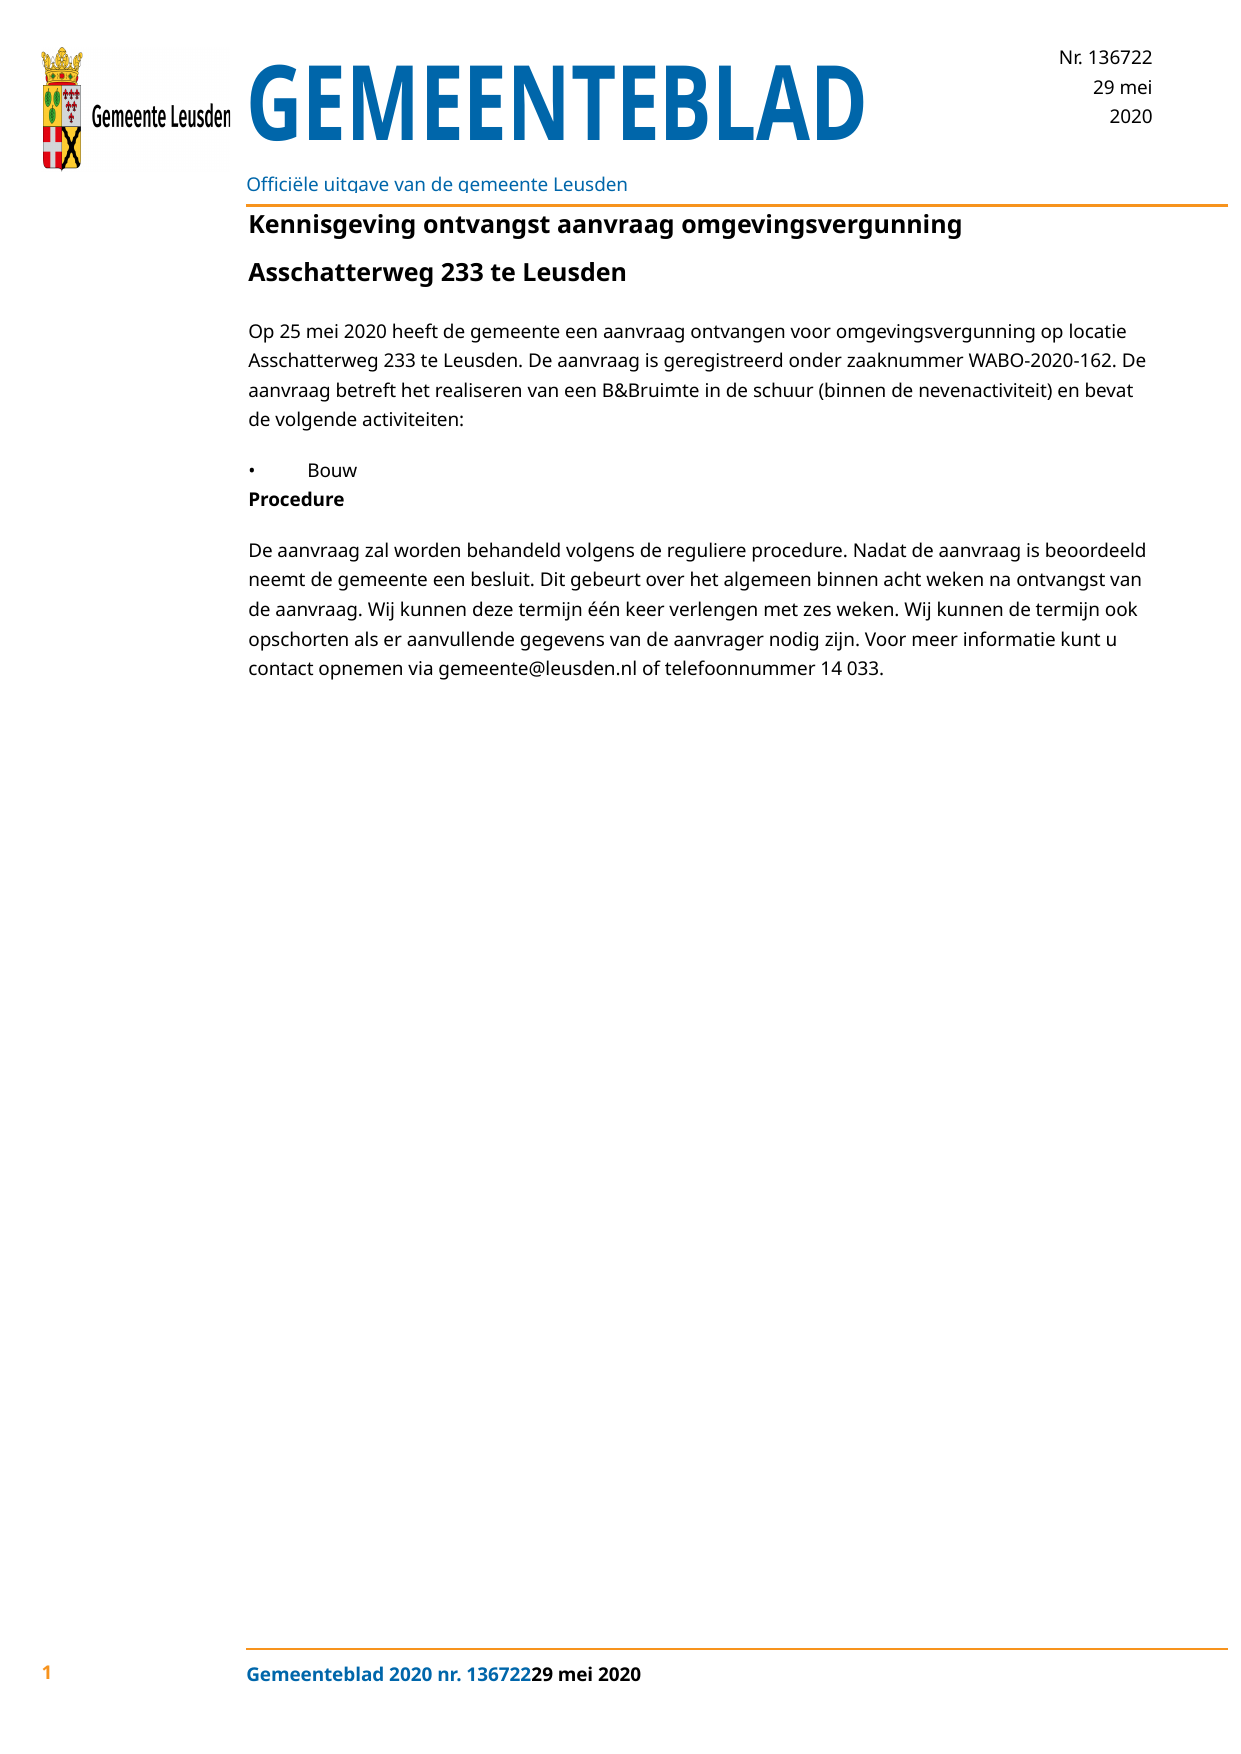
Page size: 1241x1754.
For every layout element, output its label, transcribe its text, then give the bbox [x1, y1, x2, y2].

text Kennisgeving ontvangst aanvraag omgevingsvergunning Asschatterweg 233 te Leusden [248, 207, 1152, 288]
list Bouw [248, 457, 1152, 483]
text Op 25 mei 2020 heeft de gemeente een aanvraag ontvangen voor omgevingsvergunning op locatie Asschatterweg 233 te Leusden. De aanvraag is geregistreerd onder zaaknummer WABO-2020-162. De aanvraag betreft het realiseren van een B&Bruimte in de schuur (binnen de nevenactiviteit) en bevat de volgende activiteiten: [248, 318, 1152, 432]
text Procedure [248, 487, 1152, 512]
text De aanvraag zal worden behandeld volgens de reguliere procedure. Nadat de aanvraag is beoordeeld neemt de gemeente een besluit. Dit gebeurt over het algemeen binnen acht weken na ontvangst van de aanvraag. Wij kunnen deze termijn één keer verlengen met zes weken. Wij kunnen de termijn ook opschorten als er aanvullende gegevens van de aanvrager nodig zijn. Voor meer informatie kunt u contact opnemen via gemeente@leusden.nl of telefoonnummer 14 033. [248, 537, 1152, 681]
picture [41, 47, 231, 172]
